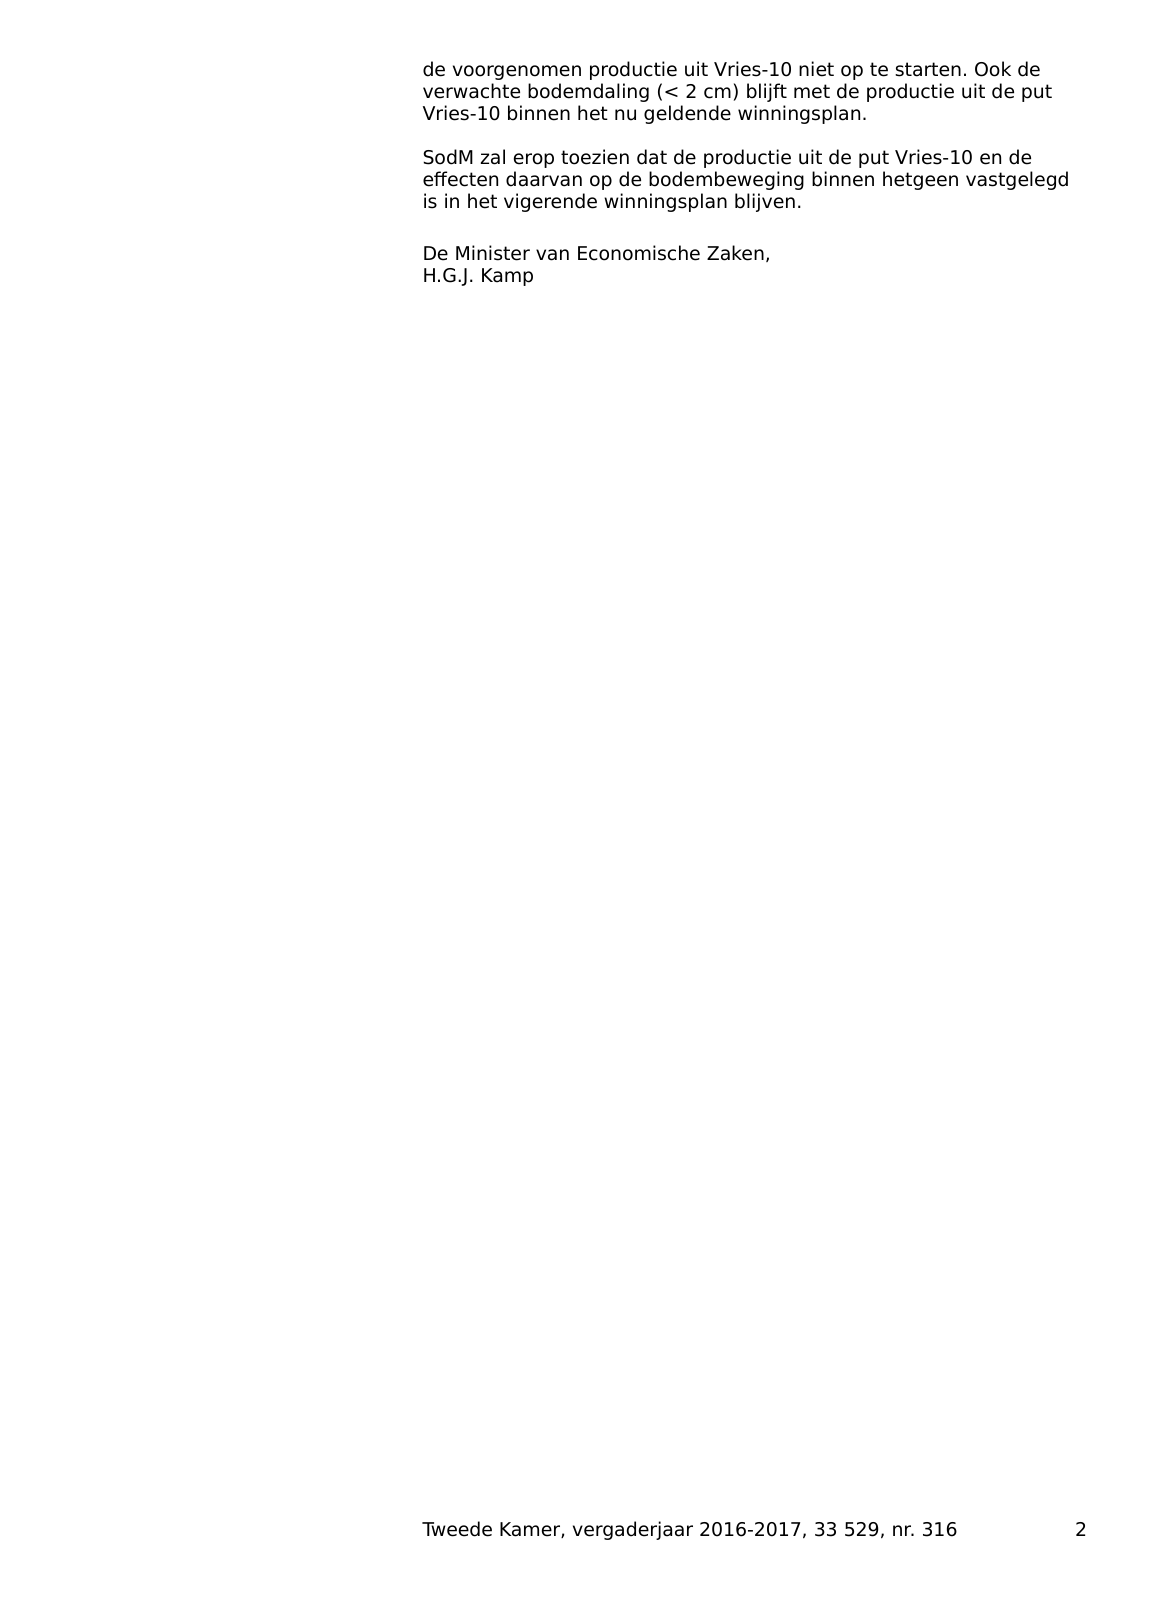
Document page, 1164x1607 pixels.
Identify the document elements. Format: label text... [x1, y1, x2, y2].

text de voorgenomen productie uit Vries-10 niet op te starten. Ook de verwachte bodemdaling (< 2 cm) blijft met de productie uit de put Vries-10 binnen het nu geldende winningsplan. [422, 59, 1087, 125]
text SodM zal erop toezien dat de productie uit de put Vries-10 en de effecten daarvan op de bodembeweging binnen hetgeen vastgelegd is in het vigerende winningsplan blijven. [422, 147, 1087, 213]
text De Minister van Economische Zaken, H.G.J. Kamp [422, 243, 1087, 287]
